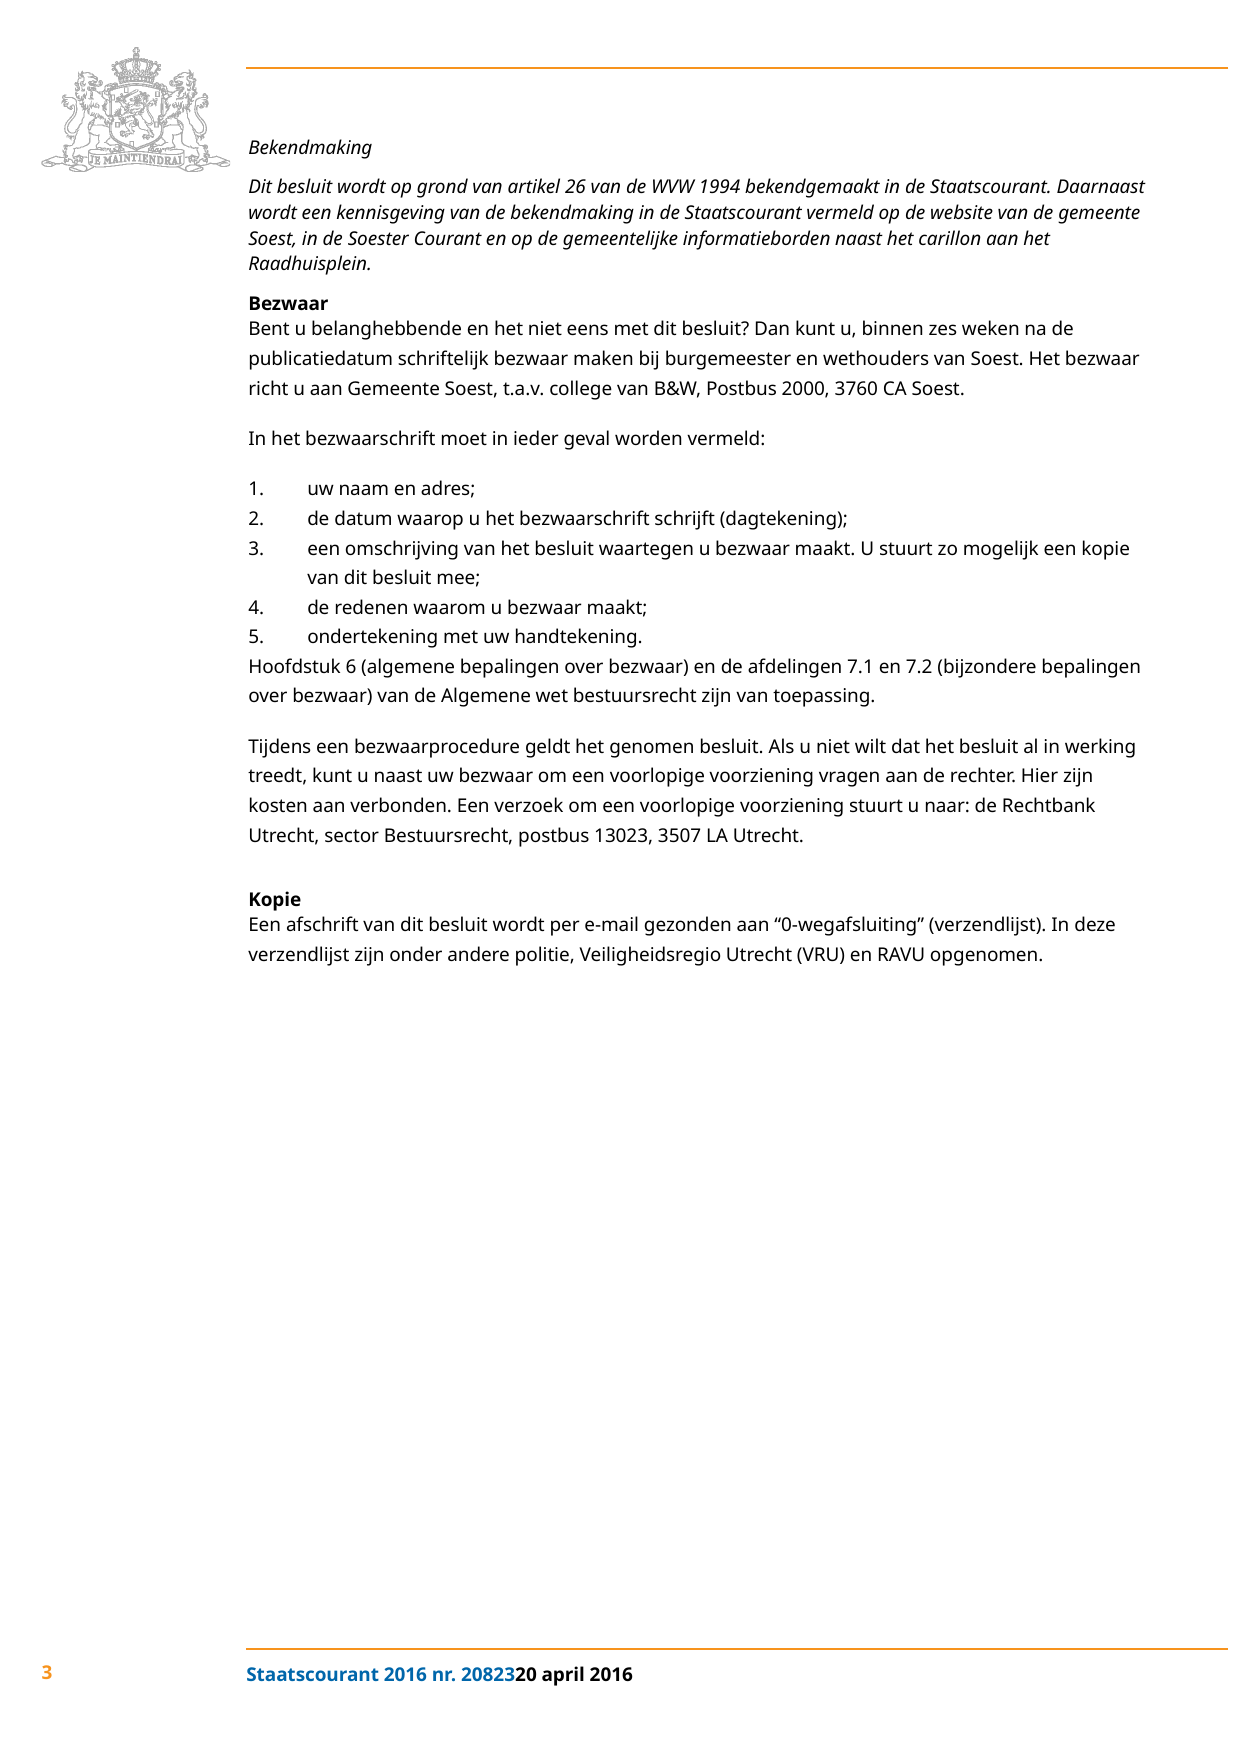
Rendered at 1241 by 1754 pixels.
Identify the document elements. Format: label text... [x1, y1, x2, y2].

text Een afschrift van dit besluit wordt per e-mail gezonden aan “0-wegafsluiting” (verzendlijst). In deze verzendlijst zijn onder andere politie, Veiligheidsregio Utrecht (VRU) en RAVU opgenomen. [248, 911, 1152, 967]
list de redenen waarom u bezwaar maakt; [248, 594, 1152, 619]
picture [41, 47, 231, 172]
text Bekendmaking [248, 134, 1152, 160]
text Bent u belanghebbende en het niet eens met dit besluit? Dan kunt u, binnen zes weken na de publicatiedatum schriftelijk bezwaar maken bij burgemeester en wethouders van Soest. Het bezwaar richt u aan Gemeente Soest, t.a.v. college van B&W, Postbus 2000, 3760 CA Soest. [248, 316, 1152, 400]
text In het bezwaarschrift moet in ieder geval worden vermeld: [248, 425, 1152, 451]
text Tijdens een bezwaarprocedure geldt het genomen besluit. Als u niet wilt dat het besluit al in werking treedt, kunt u naast uw bezwaar om een voorlopige voorziening vragen aan de rechter. Hier zijn kosten aan verbonden. Een verzoek om een voorlopige voorziening stuurt u naar: de Rechtbank Utrecht, sector Bestuursrecht, postbus 13023, 3507 LA Utrecht. [248, 733, 1152, 847]
text Bezwaar [248, 290, 1152, 316]
list ondertekening met uw handtekening. [248, 623, 1152, 649]
list de datum waarop u het bezwaarschrift schrijft (dagtekening); [248, 505, 1152, 531]
text Hoofdstuk 6 (algemene bepalingen over bezwaar) en de afdelingen 7.1 en 7.2 (bijzondere bepalingen over bezwaar) van de Algemene wet bestuursrecht zijn van toepassing. [248, 653, 1152, 708]
text Kopie [248, 886, 1152, 911]
list uw naam en adres; [248, 476, 1152, 501]
list een omschrijving van het besluit waartegen u bezwaar maakt. U stuurt zo mogelijk een kopie van dit besluit mee; [248, 535, 1152, 590]
text Dit besluit wordt op grond van artikel 26 van de WVW 1994 bekendgemaakt in de Staatscourant. Daarnaast wordt een kennisgeving van de bekendmaking in de Staatscourant vermeld op de website van de gemeente Soest, in de Soester Courant en op de gemeentelijke informatieborden naast het carillon aan het Raadhuisplein. [248, 173, 1152, 276]
